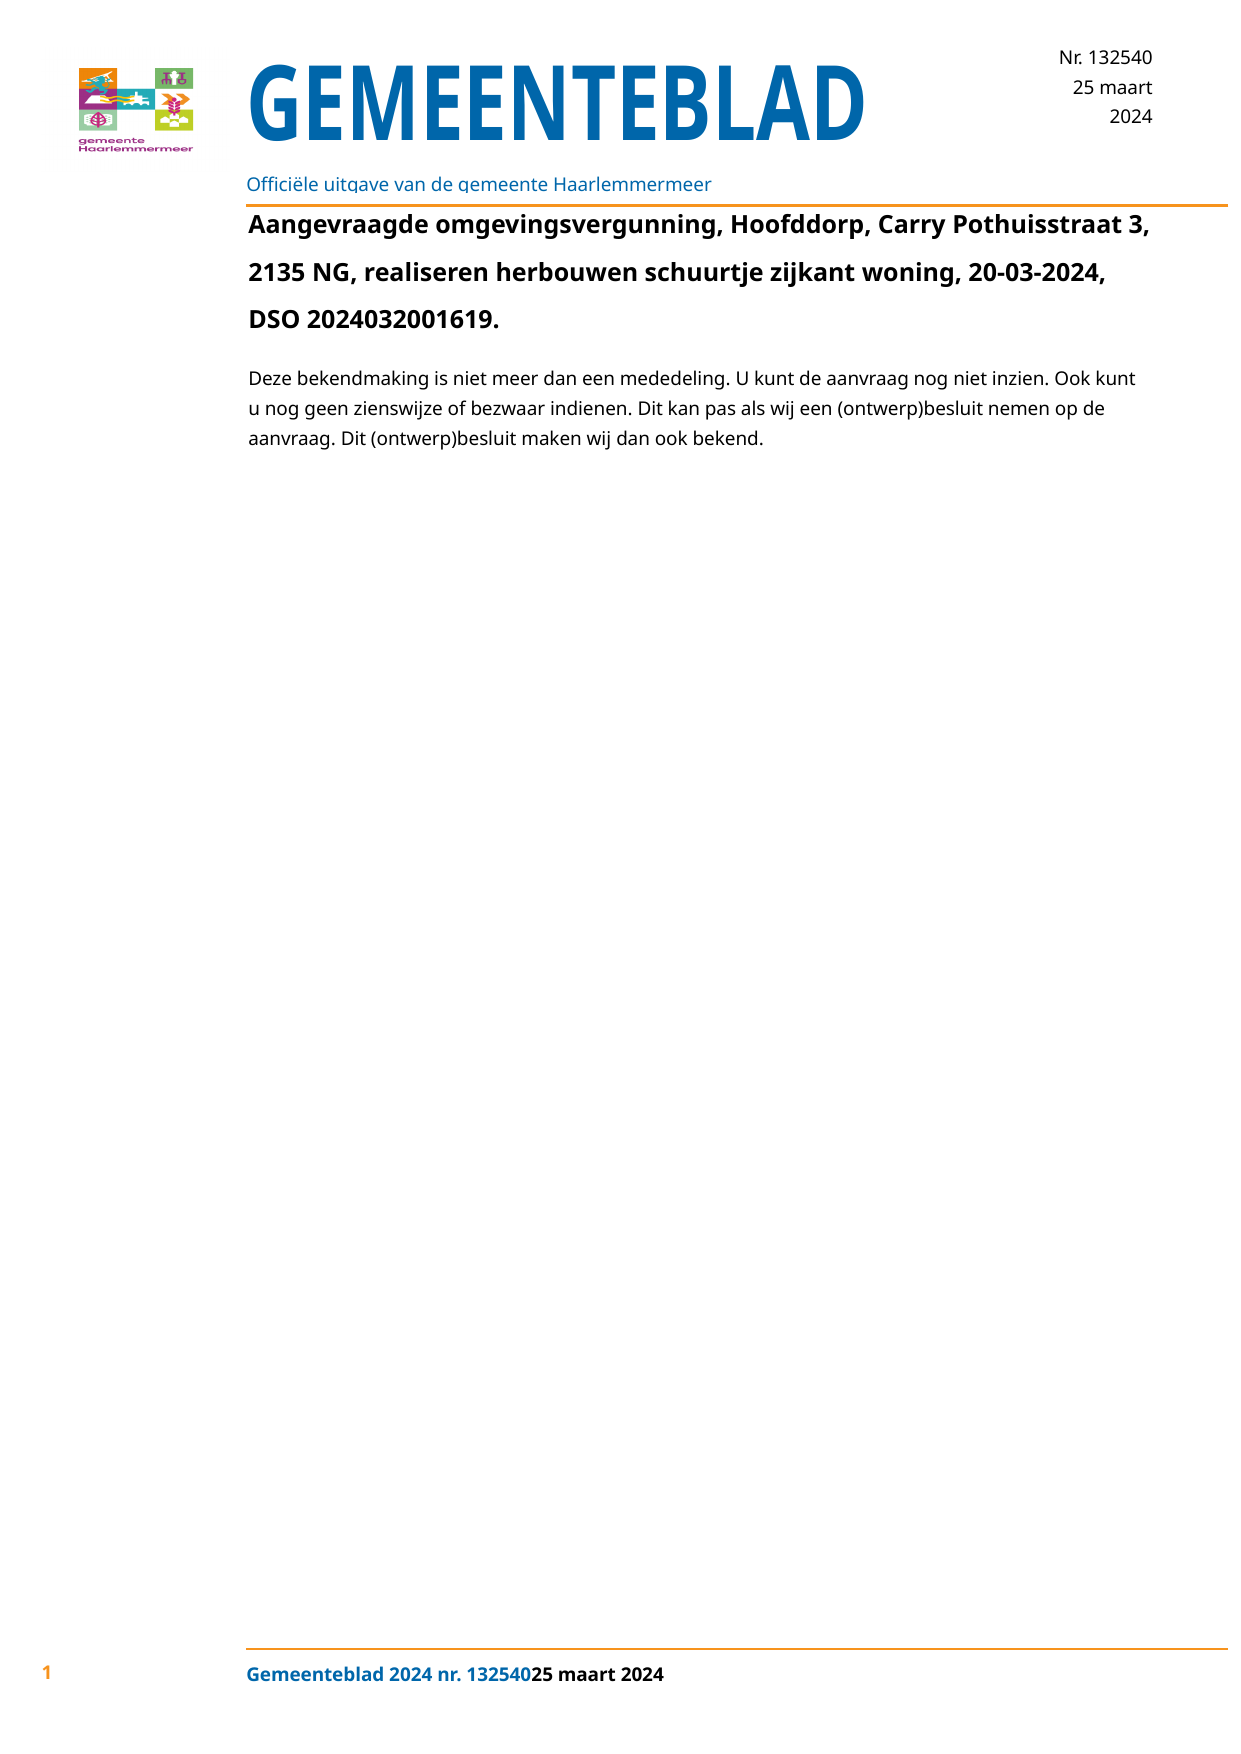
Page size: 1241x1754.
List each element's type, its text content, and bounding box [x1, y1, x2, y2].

text Deze bekendmaking is niet meer dan een mededeling. U kunt de aanvraag nog niet inzien. Ook kunt u nog geen zienswijze of bezwaar indienen. Dit kan pas als wij een (ontwerp)besluit nemen op de aanvraag. Dit (ontwerp)besluit maken wij dan ook bekend. [248, 366, 1152, 450]
text Aangevraagde omgevingsvergunning, Hoofddorp, Carry Pothuisstraat 3, 2135 NG, realiseren herbouwen schuurtje zijkant woning, 20-03-2024, DSO 2024032001619. [248, 207, 1152, 336]
picture [41, 47, 231, 172]
